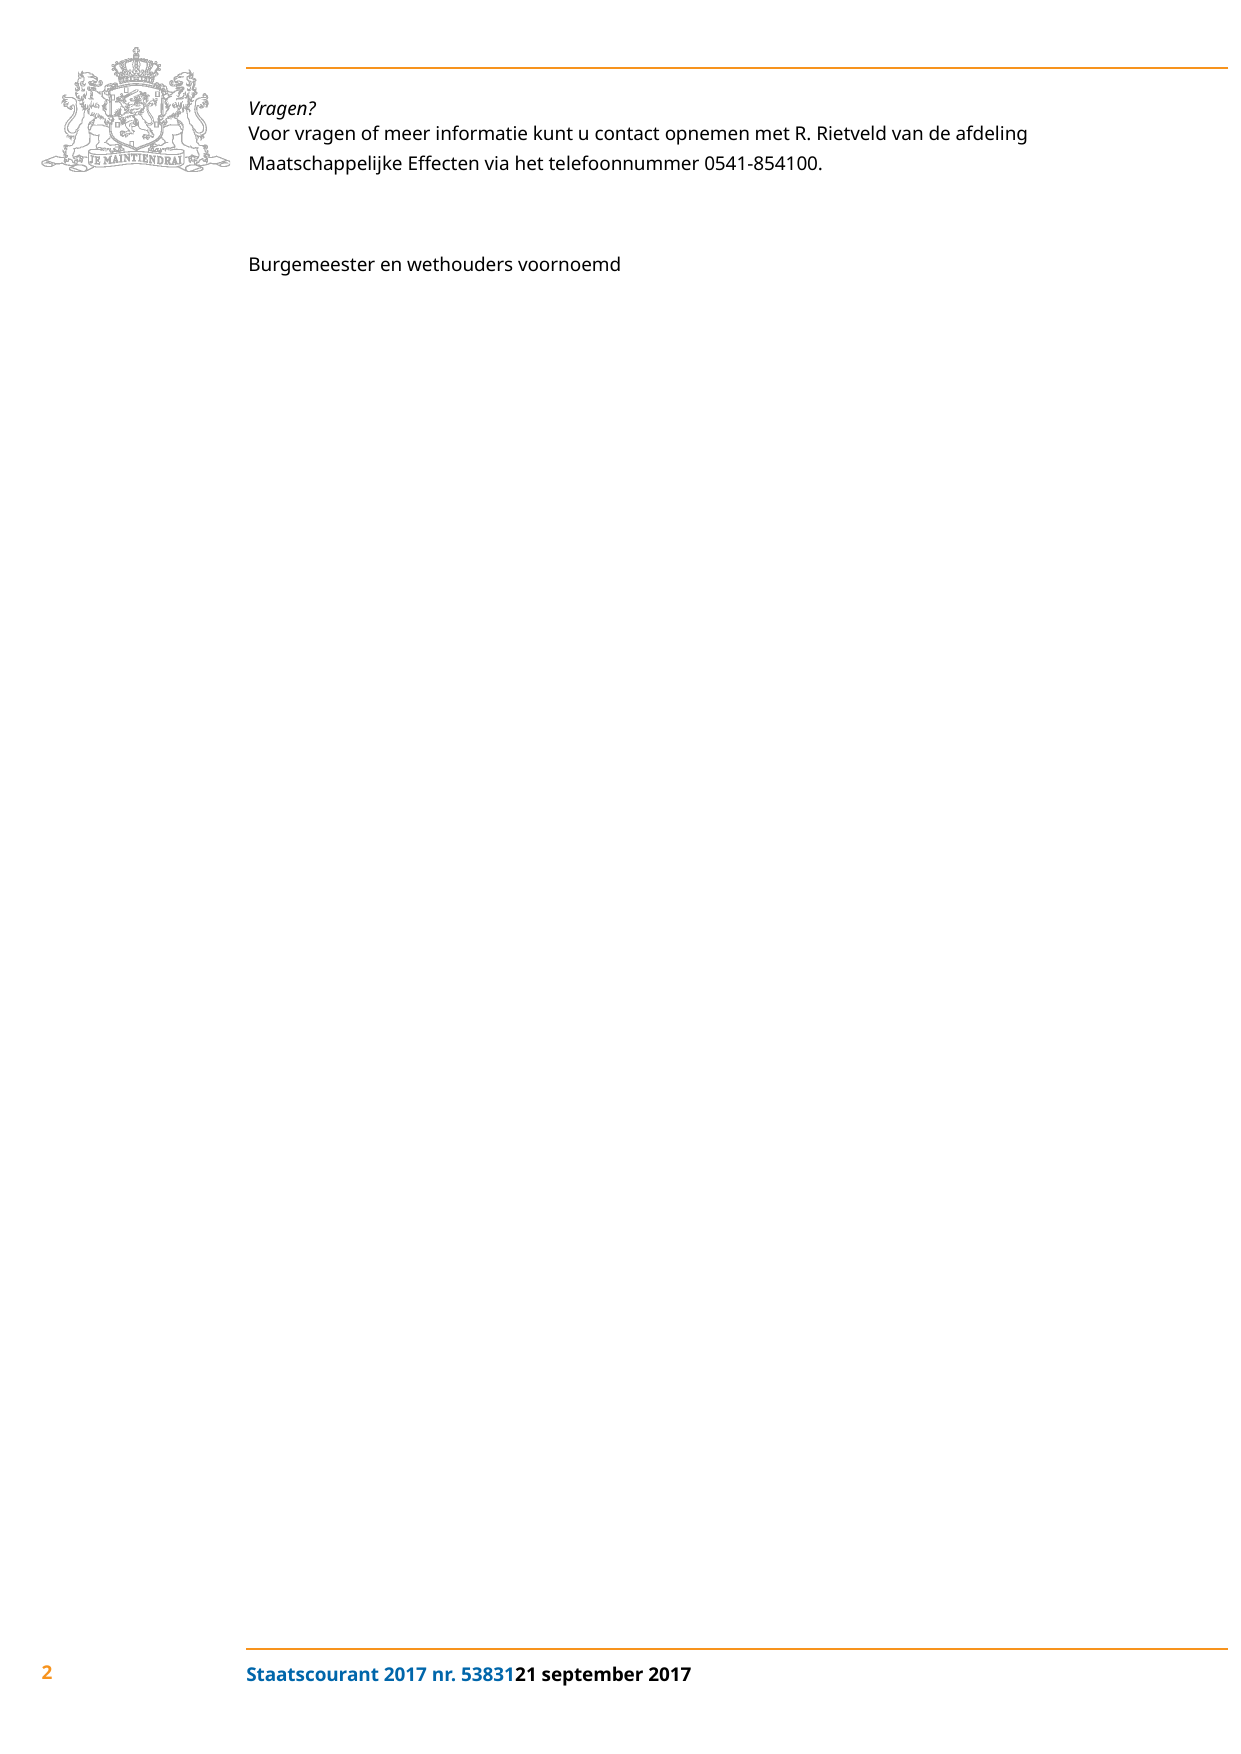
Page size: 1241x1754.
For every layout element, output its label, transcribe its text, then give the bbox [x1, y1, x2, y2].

picture [41, 47, 231, 172]
text Burgemeester en wethouders voornoemd [248, 251, 1152, 277]
text Voor vragen of meer informatie kunt u contact opnemen met R. Rietveld van de afdeling Maatschappelijke Effecten via het telefoonnummer 0541-854100. [248, 121, 1152, 176]
text Vragen? [248, 95, 1152, 121]
